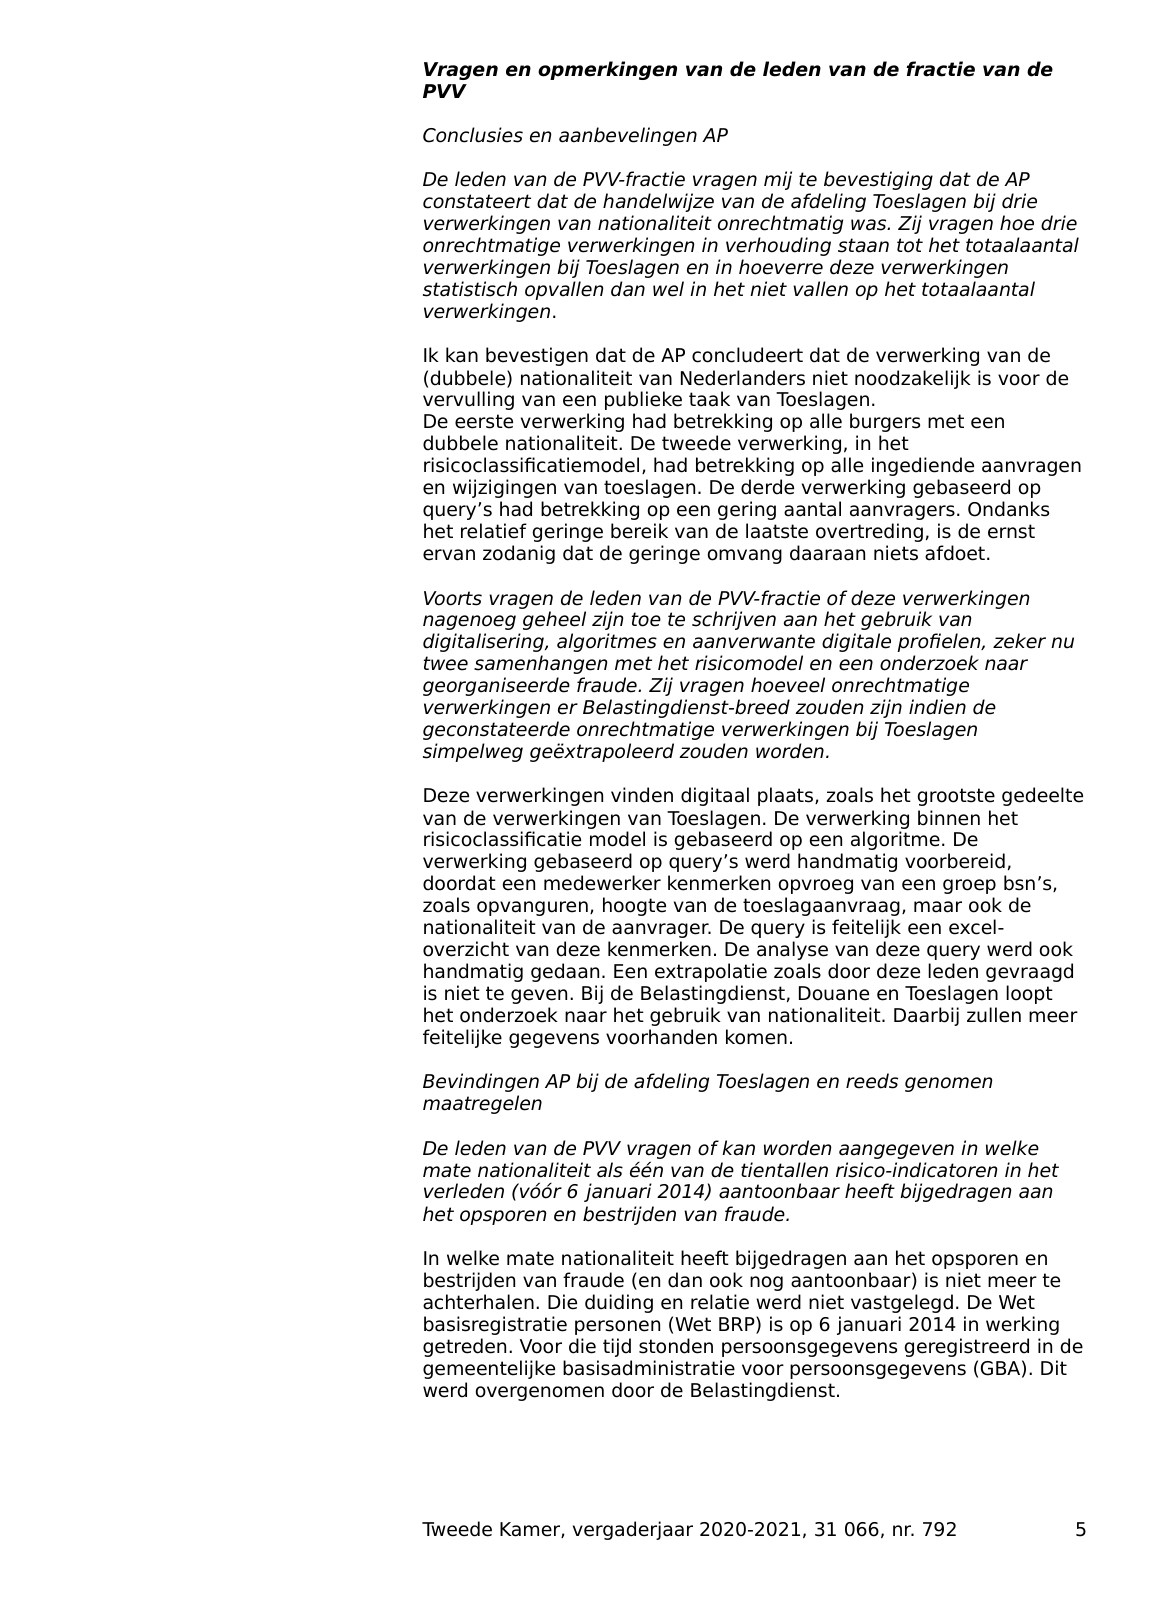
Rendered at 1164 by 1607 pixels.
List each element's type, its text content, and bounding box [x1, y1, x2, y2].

text De leden van de PVV-fractie vragen mij te bevestiging dat de AP constateert dat de handelwijze van de afdeling Toeslagen bij drie verwerkingen van nationaliteit onrechtmatig was. Zij vragen hoe drie onrechtmatige verwerkingen in verhouding staan tot het totaalaantal verwerkingen bij Toeslagen en in hoeverre deze verwerkingen statistisch opvallen dan wel in het niet vallen op het totaalaantal verwerkingen. [422, 169, 1087, 323]
subtitle Conclusies en aanbevelingen AP [422, 125, 1087, 147]
text Ik kan bevestigen dat de AP concludeert dat de verwerking van de (dubbele) nationaliteit van Nederlanders niet noodzakelijk is voor de vervulling van een publieke taak van Toeslagen. [422, 345, 1087, 411]
subtitle Vragen en opmerkingen van de leden van de fractie van de PVV [422, 59, 1087, 103]
text Voorts vragen de leden van de PVV-fractie of deze verwerkingen nagenoeg geheel zijn toe te schrijven aan het gebruik van digitalisering, algoritmes en aanverwante digitale profielen, zeker nu twee samenhangen met het risicomodel en een onderzoek naar georganiseerde fraude. Zij vragen hoeveel onrechtmatige verwerkingen er Belastingdienst-breed zouden zijn indien de geconstateerde onrechtmatige verwerkingen bij Toeslagen simpelweg geëxtrapoleerd zouden worden. [422, 587, 1087, 763]
text De eerste verwerking had betrekking op alle burgers met een dubbele nationaliteit. De tweede verwerking, in het risicoclassificatiemodel, had betrekking op alle ingediende aanvragen en wijzigingen van toeslagen. De derde verwerking gebaseerd op query’s had betrekking op een gering aantal aanvragers. Ondanks het relatief geringe bereik van de laatste overtreding, is de ernst ervan zodanig dat de geringe omvang daaraan niets afdoet. [422, 411, 1087, 565]
text In welke mate nationaliteit heeft bijgedragen aan het opsporen en bestrijden van fraude (en dan ook nog aantoonbaar) is niet meer te achterhalen. Die duiding en relatie werd niet vastgelegd. De Wet basisregistratie personen (Wet BRP) is op 6 januari 2014 in werking getreden. Voor die tijd stonden persoonsgegevens geregistreerd in de gemeentelijke basisadministratie voor persoonsgegevens (GBA). Dit werd overgenomen door de Belastingdienst. [422, 1248, 1087, 1401]
subtitle Bevindingen AP bij de afdeling Toeslagen en reeds genomen maatregelen [422, 1071, 1087, 1115]
text De leden van de PVV vragen of kan worden aangegeven in welke mate nationaliteit als één van de tientallen risico-indicatoren in het verleden (vóór 6 januari 2014) aantoonbaar heeft bijgedragen aan het opsporen en bestrijden van fraude. [422, 1137, 1087, 1225]
text Deze verwerkingen vinden digitaal plaats, zoals het grootste gedeelte van de verwerkingen van Toeslagen. De verwerking binnen het risicoclassificatie model is gebaseerd op een algoritme. De verwerking gebaseerd op query’s werd handmatig voorbereid, doordat een medewerker kenmerken opvroeg van een groep bsn’s, zoals opvanguren, hoogte van de toeslagaanvraag, maar ook de nationaliteit van de aanvrager. De query is feitelijk een excel-overzicht van deze kenmerken. De analyse van deze query werd ook handmatig gedaan. Een extrapolatie zoals door deze leden gevraagd is niet te geven. Bij de Belastingdienst, Douane en Toeslagen loopt het onderzoek naar het gebruik van nationaliteit. Daarbij zullen meer feitelijke gegevens voorhanden komen. [422, 785, 1087, 1049]
